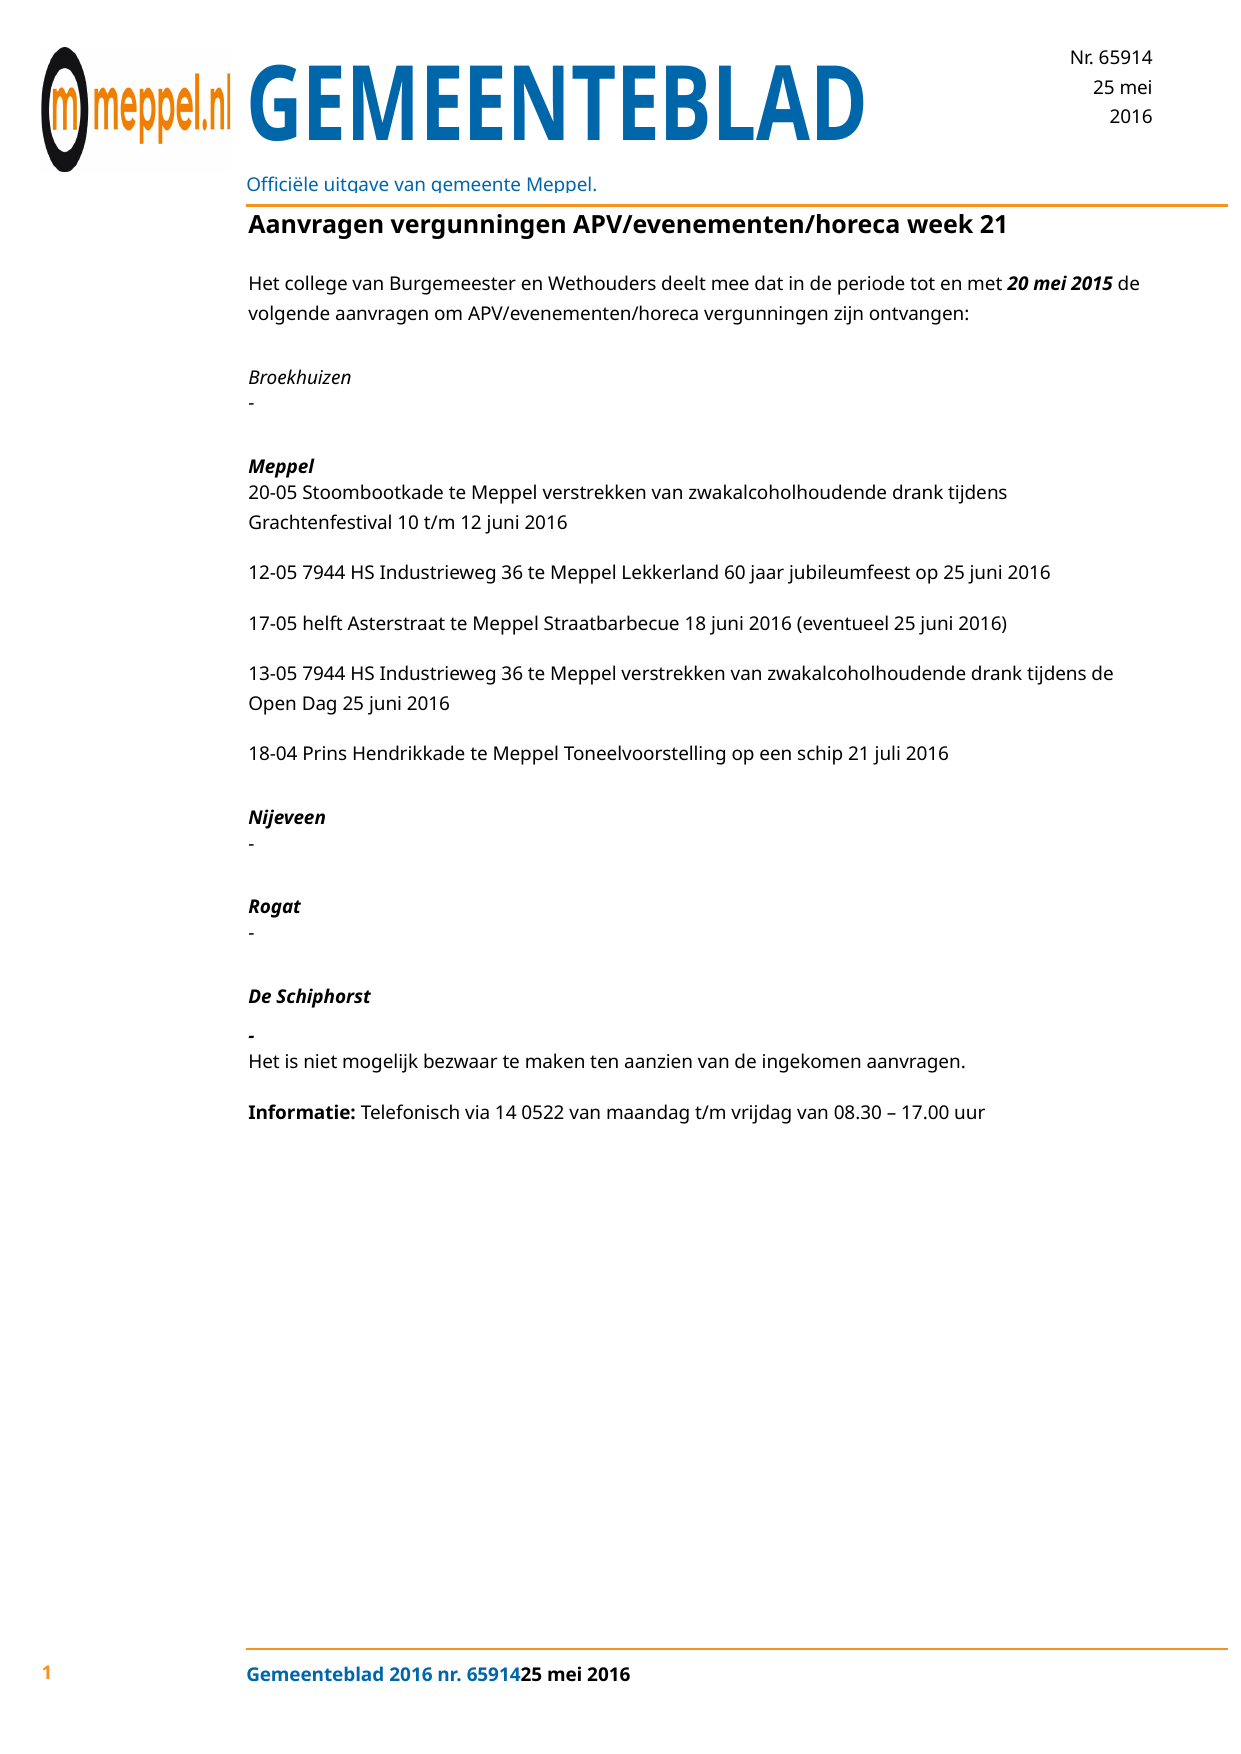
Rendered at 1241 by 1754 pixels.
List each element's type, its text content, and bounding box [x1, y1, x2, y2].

text Nijeveen [248, 804, 1152, 830]
text 12-05 7944 HS Industrieweg 36 te Meppel Lekkerland 60 jaar jubileumfeest op 25 juni 2016 [248, 559, 1152, 585]
text Het college van Burgemeester en Wethouders deelt mee dat in de periode tot en met 20 mei 2015 de volgende aanvragen om APV/evenementen/horeca vergunningen zijn ontvangen: [248, 270, 1152, 326]
text 20-05 Stoombootkade te Meppel verstrekken van zwakalcoholhoudende drank tijdens Grachtenfestival 10 t/m 12 juni 2016 [248, 479, 1152, 534]
text - [248, 1023, 1152, 1048]
text Broekhuizen [248, 364, 1152, 389]
text 18-04 Prins Hendrikkade te Meppel Toneelvoorstelling op een schip 21 juli 2016 [248, 740, 1152, 766]
text De Schiphorst [248, 983, 1152, 1009]
text Het is niet mogelijk bezwaar te maken ten aanzien van de ingekomen aanvragen. [248, 1048, 1152, 1074]
text Informatie: Telefonisch via 14 0522 van maandag t/m vrijdag van 08.30 – 17.00 uur [248, 1099, 1152, 1124]
text - [248, 389, 1152, 415]
picture [41, 47, 231, 172]
text - [248, 830, 1152, 856]
text Rogat [248, 894, 1152, 919]
text Aanvragen vergunningen APV/evenementen/horeca week 21 [248, 207, 1152, 241]
text Meppel [248, 453, 1152, 479]
text 17-05 helft Asterstraat te Meppel Straatbarbecue 18 juni 2016 (eventueel 25 juni 2016) [248, 610, 1152, 635]
text - [248, 919, 1152, 945]
text 13-05 7944 HS Industrieweg 36 te Meppel verstrekken van zwakalcoholhoudende drank tijdens de Open Dag 25 juni 2016 [248, 660, 1152, 715]
